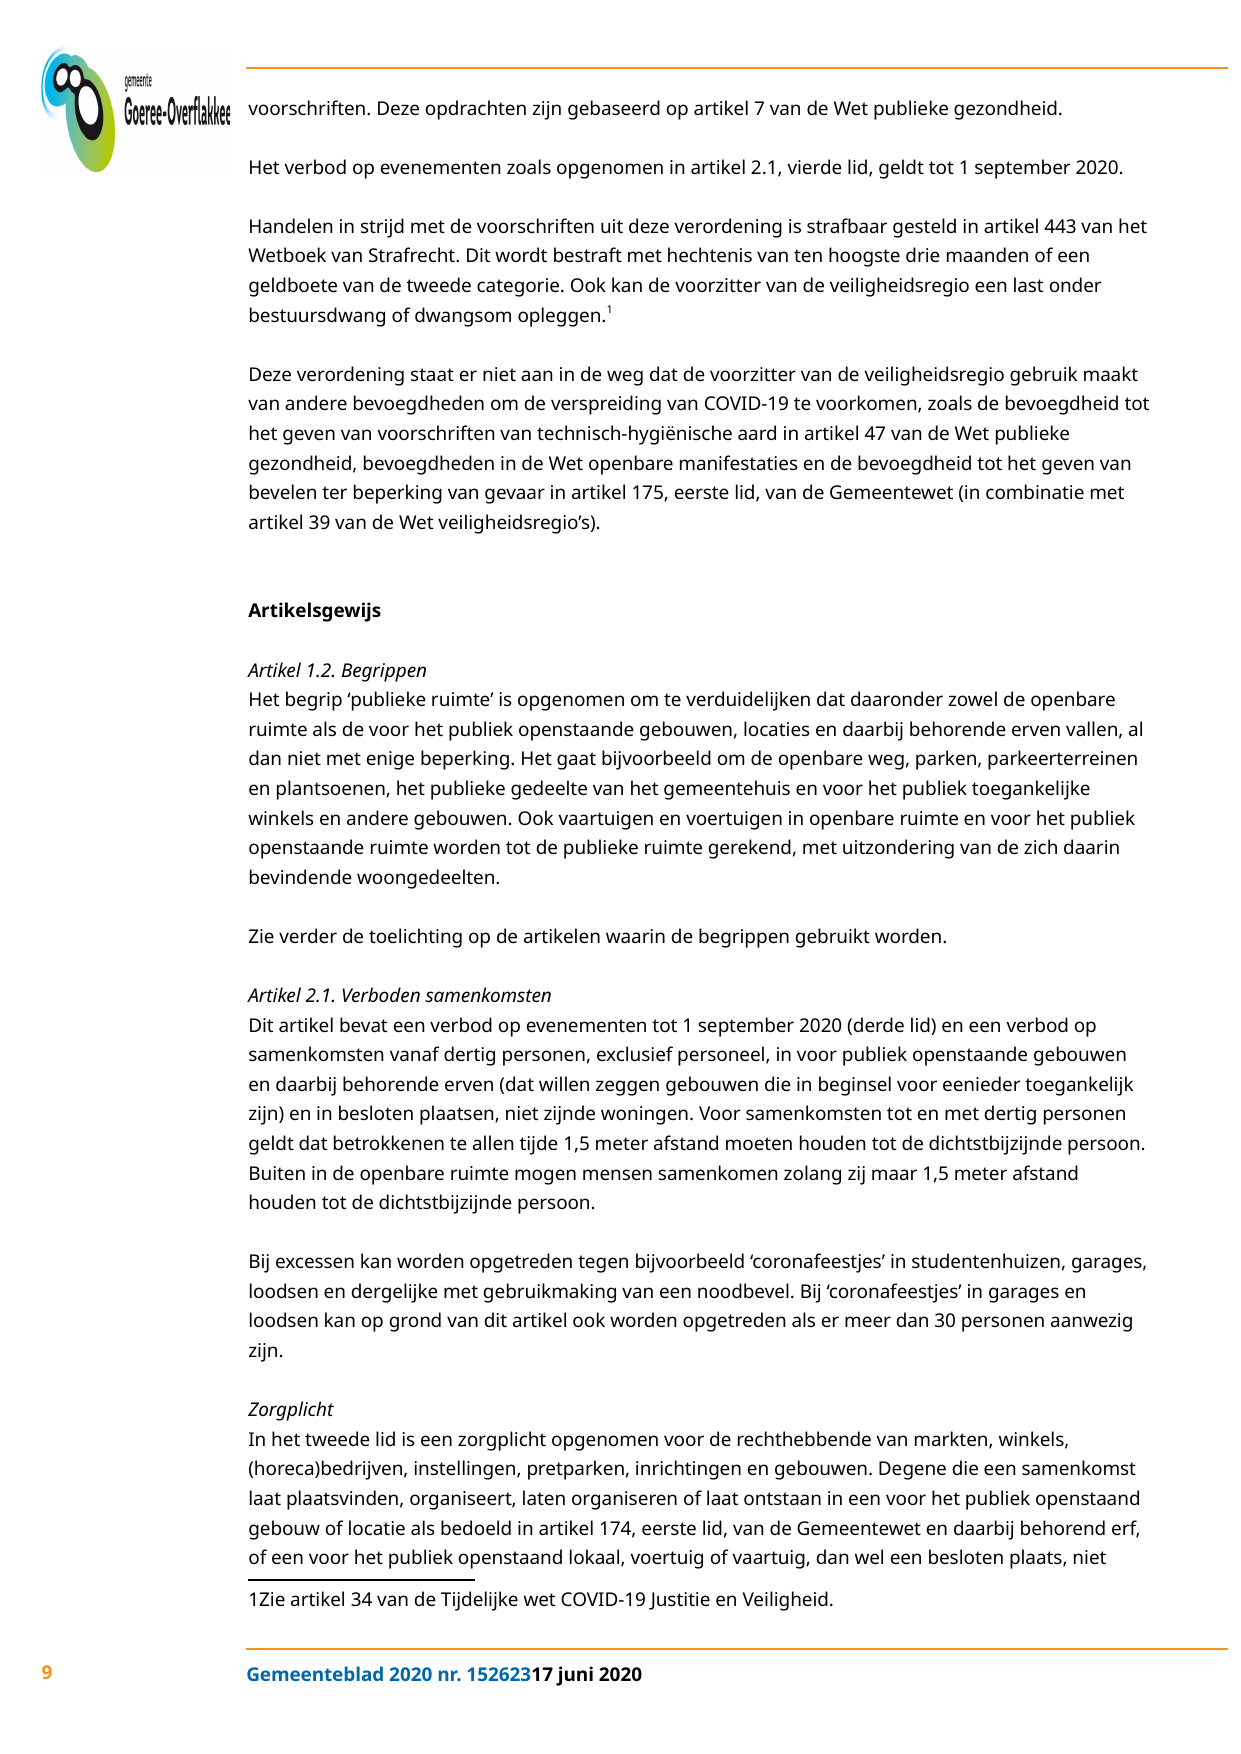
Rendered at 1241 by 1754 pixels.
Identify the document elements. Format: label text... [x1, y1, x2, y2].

text Het verbod op evenementen zoals opgenomen in artikel 2.1, vierde lid, geldt tot 1 september 2020. [248, 154, 1152, 180]
text Dit artikel bevat een verbod op evenementen tot 1 september 2020 (derde lid) en een verbod op samenkomsten vanaf dertig personen, exclusief personeel, in voor publiek openstaande gebouwen en daarbij behorende erven (dat willen zeggen gebouwen die in beginsel voor eenieder toegankelijk zijn) en in besloten plaatsen, niet zijnde woningen. Voor samenkomsten tot en met dertig personen geldt dat betrokkenen te allen tijde 1,5 meter afstand moeten houden tot de dichtstbijzijnde persoon. [248, 1012, 1152, 1156]
text voorschriften. Deze opdrachten zijn gebaseerd op artikel 7 van de Wet publieke gezondheid. [248, 95, 1152, 121]
text Bij excessen kan worden opgetreden tegen bijvoorbeeld ‘coronafeestjes’ in studentenhuizen, garages, loodsen en dergelijke met gebruikmaking van een noodbevel. Bij ‘coronafeestjes’ in garages en loodsen kan op grond van dit artikel ook worden opgetreden als er meer dan 30 personen aanwezig zijn. [248, 1248, 1152, 1363]
text Zie verder de toelichting op de artikelen waarin de begrippen gebruikt worden. [248, 923, 1152, 949]
picture [41, 47, 231, 172]
text Zorgplicht [248, 1396, 1152, 1422]
text In het tweede lid is een zorgplicht opgenomen voor de rechthebbende van markten, winkels, (horeca)bedrijven, instellingen, pretparken, inrichtingen en gebouwen. Degene die een samenkomst laat plaatsvinden, organiseert, laten organiseren of laat ontstaan in een voor het publiek openstaand gebouw of locatie als bedoeld in artikel 174, eerste lid, van de Gemeentewet en daarbij behorend erf, of een voor het publiek openstaand lokaal, voertuig of vaartuig, dan wel een besloten plaats, niet [248, 1426, 1152, 1570]
text Zie artikel 34 van de Tijdelijke wet COVID-19 Justitie en Veiligheid. [248, 1586, 1152, 1612]
text Handelen in strijd met de voorschriften uit deze verordening is strafbaar gesteld in artikel 443 van het Wetboek van Strafrecht. Dit wordt bestraft met hechtenis van ten hoogste drie maanden of een geldboete van de tweede categorie. Ook kan de voorzitter van de veiligheidsregio een last onder bestuursdwang of dwangsom opleggen. [248, 213, 1152, 328]
text Het begrip ‘publieke ruimte’ is opgenomen om te verduidelijken dat daaronder zowel de openbare ruimte als de voor het publiek openstaande gebouwen, locaties en daarbij behorende erven vallen, al dan niet met enige beperking. Het gaat bijvoorbeeld om de openbare weg, parken, parkeerterreinen en plantsoenen, het publieke gedeelte van het gemeentehuis en voor het publiek toegankelijke winkels en andere gebouwen. Ook vaartuigen en voertuigen in openbare ruimte en voor het publiek openstaande ruimte worden tot de publieke ruimte gerekend, met uitzondering van de zich daarin bevindende woongedeelten. [248, 686, 1152, 890]
text Deze verordening staat er niet aan in de weg dat de voorzitter van de veiligheidsregio gebruik maakt van andere bevoegdheden om de verspreiding van COVID-19 te voorkomen, zoals de bevoegdheid tot het geven van voorschriften van technisch-hygiënische aard in artikel 47 van de Wet publieke gezondheid, bevoegdheden in de Wet openbare manifestaties en de bevoegdheid tot het geven van bevelen ter beperking van gevaar in artikel 175, eerste lid, van de Gemeentewet (in combinatie met artikel 39 van de Wet veiligheidsregio’s). [248, 361, 1152, 535]
text Artikel 1.2. Begrippen [248, 657, 1152, 683]
text Buiten in de openbare ruimte mogen mensen samenkomen zolang zij maar 1,5 meter afstand houden tot de dichtstbijzijnde persoon. [248, 1160, 1152, 1215]
text Artikelsgewijs [248, 598, 1152, 623]
text Artikel 2.1. Verboden samenkomsten [248, 982, 1152, 1008]
